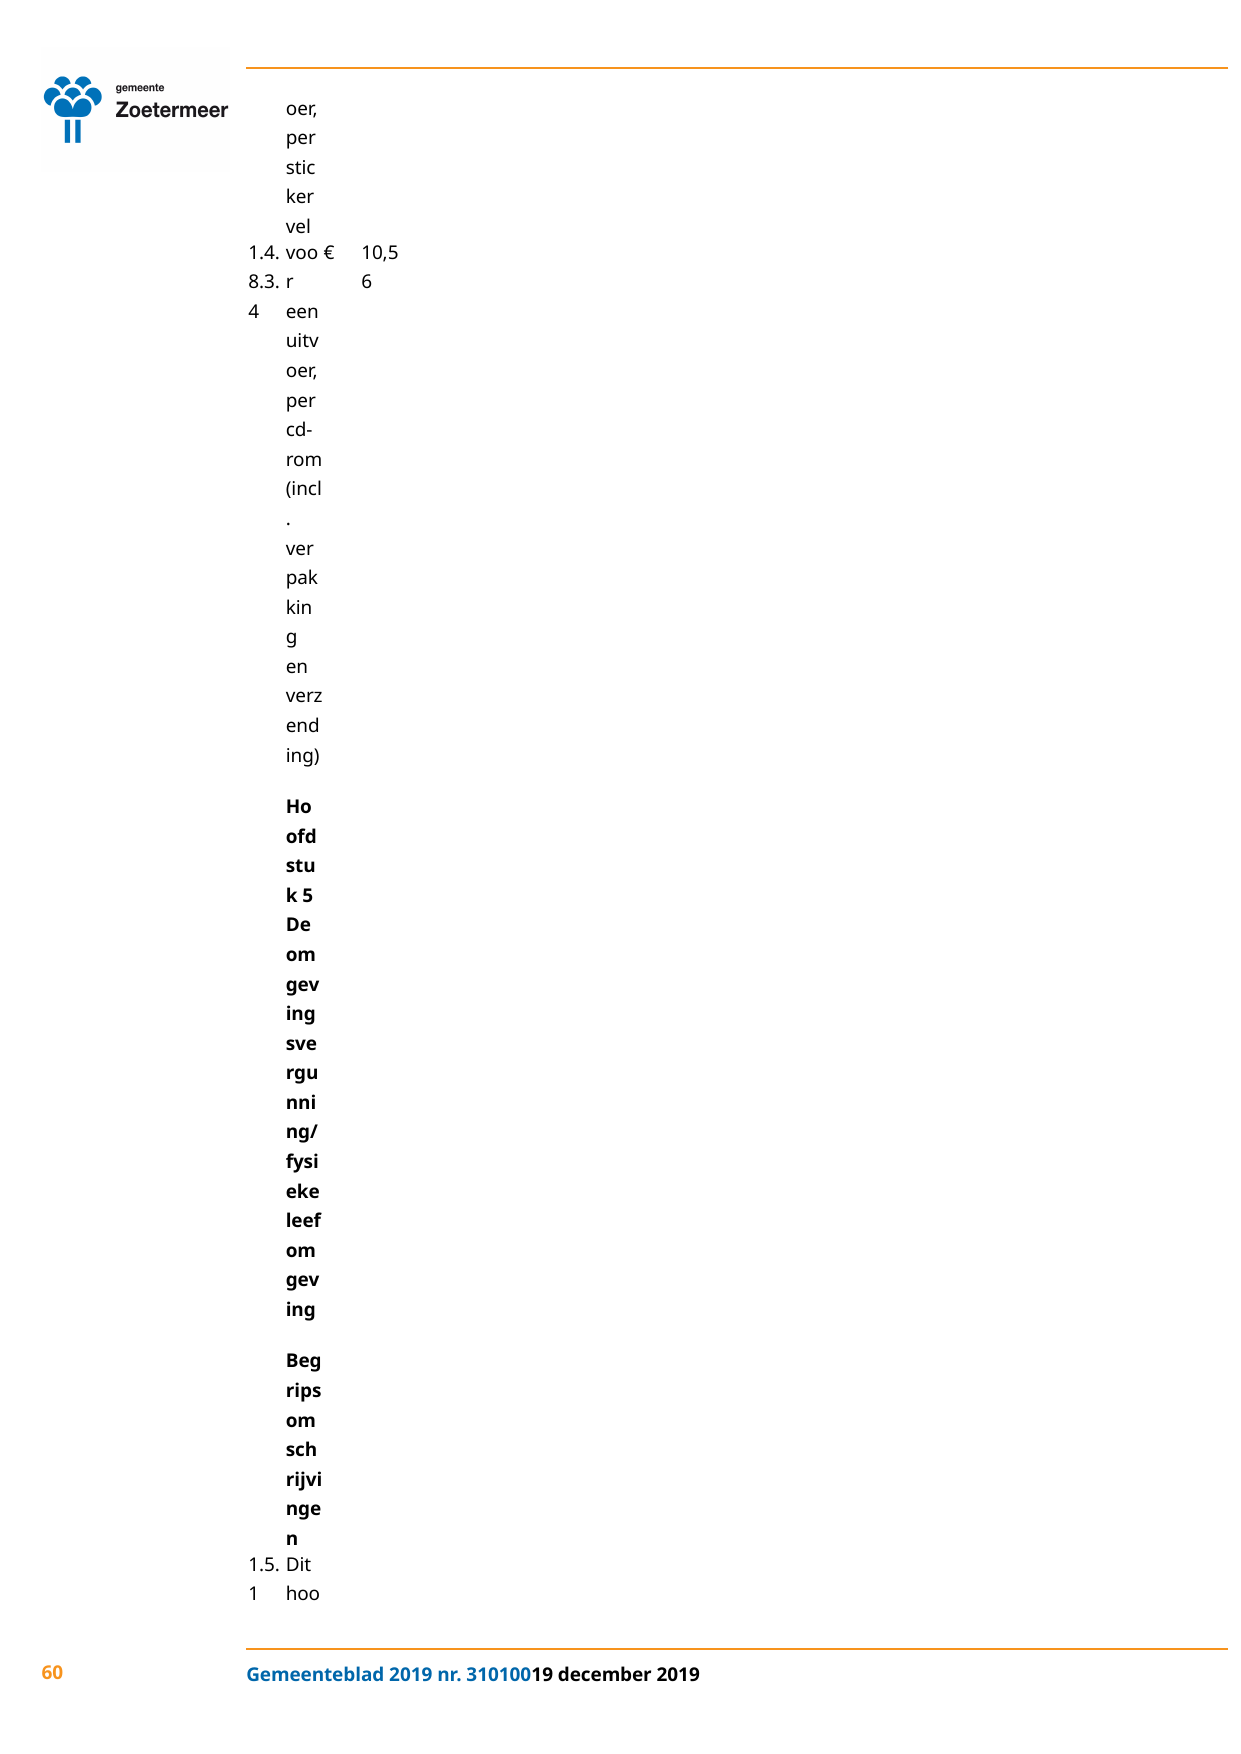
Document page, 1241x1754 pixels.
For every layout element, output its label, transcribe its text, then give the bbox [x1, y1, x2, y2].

table_cell Dit hoo [286, 1551, 323, 1606]
table_cell [323, 1322, 361, 1348]
table_cell [248, 768, 286, 793]
table_cell [248, 1348, 286, 1551]
table_cell 1.4.8.3.4 [248, 239, 286, 767]
table_cell voor een uitvoer, per cd-rom (incl. verpakking en verzending) [286, 239, 323, 767]
table_cell 10,56 [361, 239, 398, 767]
table_cell [286, 768, 323, 793]
table_cell Begripsomschrijvingen [286, 1348, 323, 1551]
table_cell [361, 1322, 398, 1348]
picture [41, 47, 231, 172]
table_cell [248, 1322, 286, 1348]
table_cell 1.5.1 [248, 1551, 286, 1606]
table_cell € [323, 239, 361, 767]
table_cell Hoofdstuk 5 De omgevingsvergunning/fysieke leefomgeving [286, 793, 323, 1322]
table_cell [361, 95, 398, 239]
table_cell [323, 793, 361, 1322]
table_cell [323, 1551, 361, 1606]
table_cell [361, 768, 398, 793]
table_cell [286, 1322, 323, 1348]
table_cell [361, 1348, 398, 1551]
table_cell oer, per stickervel [286, 95, 323, 239]
table_cell [323, 768, 361, 793]
table_cell [323, 95, 361, 239]
table_cell [323, 1348, 361, 1551]
table_cell [361, 793, 398, 1322]
table_cell [248, 95, 286, 239]
table_cell [361, 1551, 398, 1606]
table_cell [248, 793, 286, 1322]
